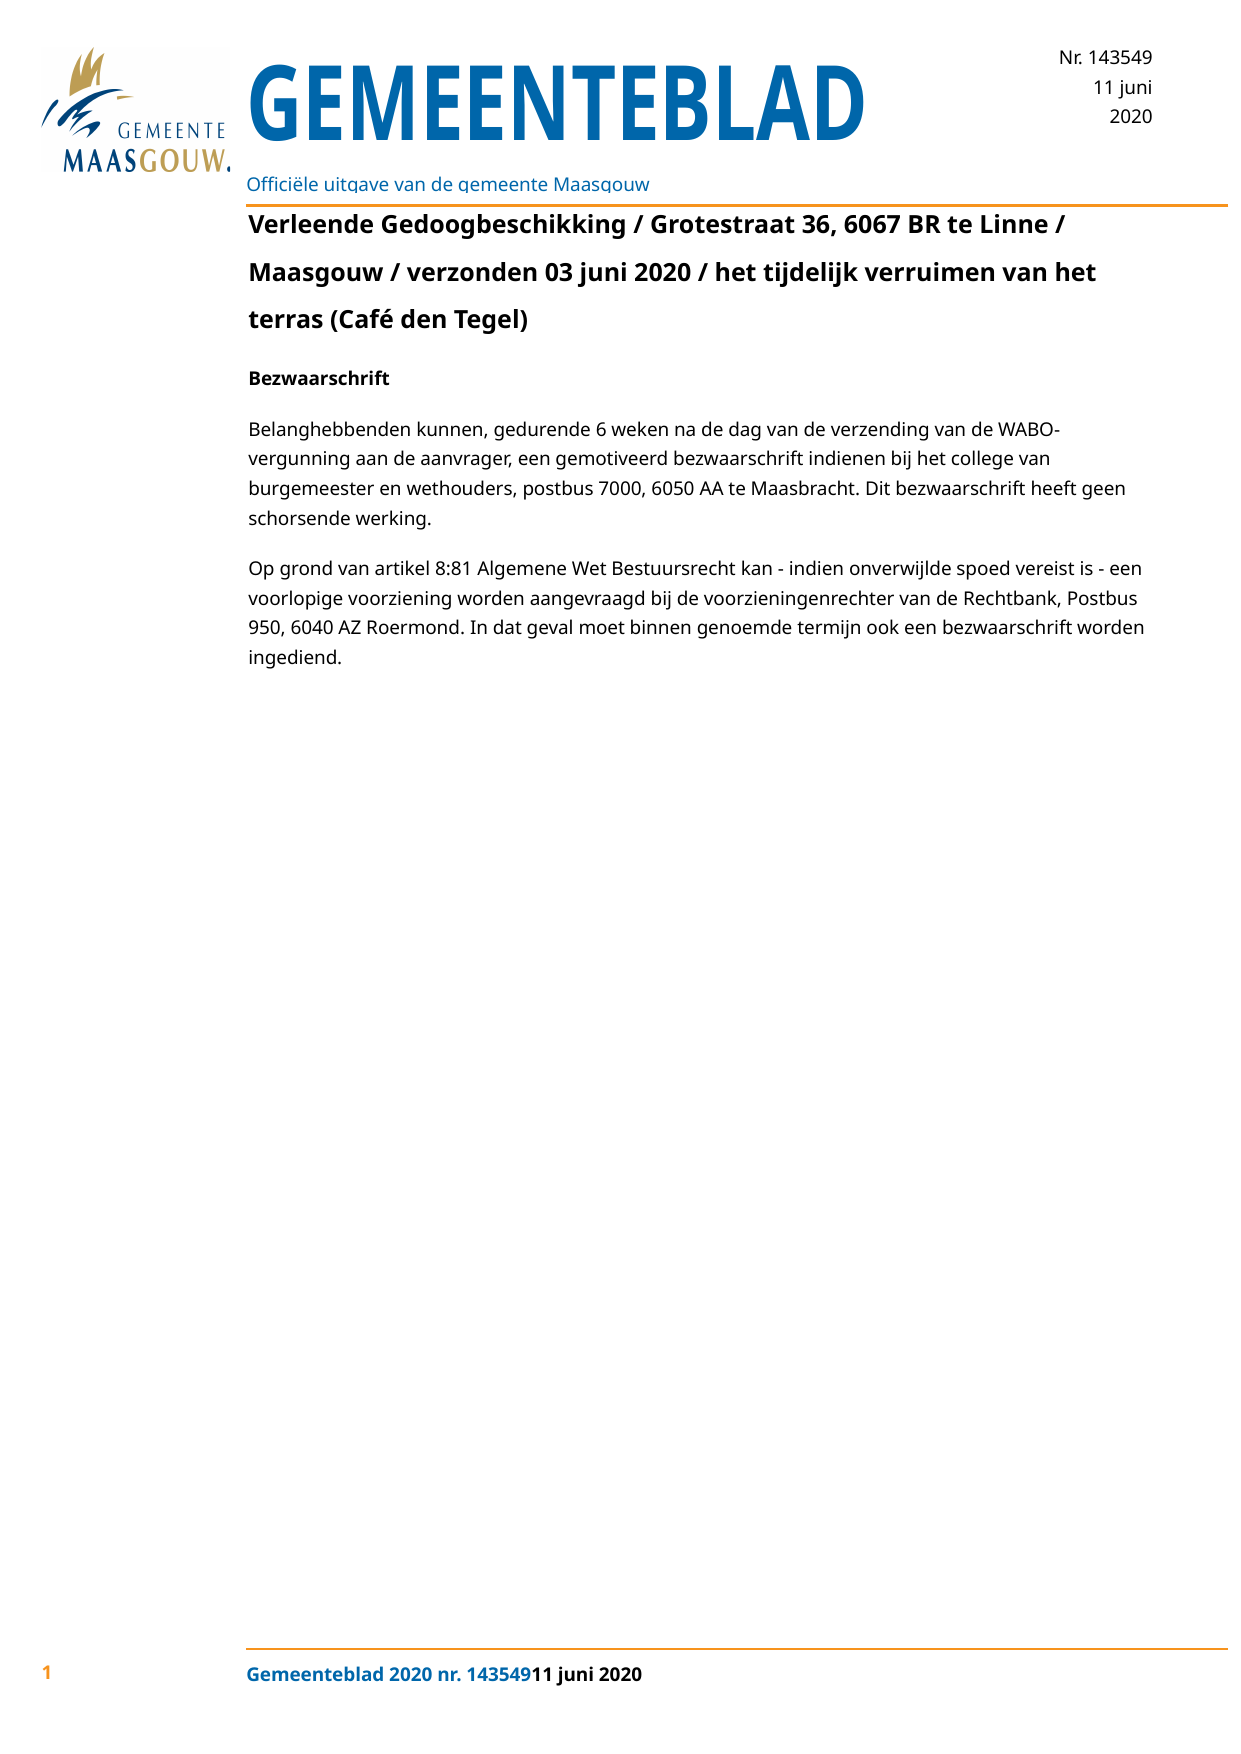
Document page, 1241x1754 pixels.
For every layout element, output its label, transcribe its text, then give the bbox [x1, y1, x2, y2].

text Op grond van artikel 8:81 Algemene Wet Bestuursrecht kan - indien onverwijlde spoed vereist is - een voorlopige voorziening worden aangevraagd bij de voorzieningenrechter van de Rechtbank, Postbus 950, 6040 AZ Roermond. In dat geval moet binnen genoemde termijn ook een bezwaarschrift worden ingediend. [248, 555, 1152, 669]
picture [41, 47, 231, 172]
text Verleende Gedoogbeschikking / Grotestraat 36, 6067 BR te Linne / Maasgouw / verzonden 03 juni 2020 / het tijdelijk verruimen van het terras (Café den Tegel) [248, 207, 1152, 336]
text Belanghebbenden kunnen, gedurende 6 weken na de dag van de verzending van de WABO-vergunning aan de aanvrager, een gemotiveerd bezwaarschrift indienen bij het college van burgemeester en wethouders, postbus 7000, 6050 AA te Maasbracht. Dit bezwaarschrift heeft geen schorsende werking. [248, 416, 1152, 530]
text Bezwaarschrift [248, 366, 1152, 391]
